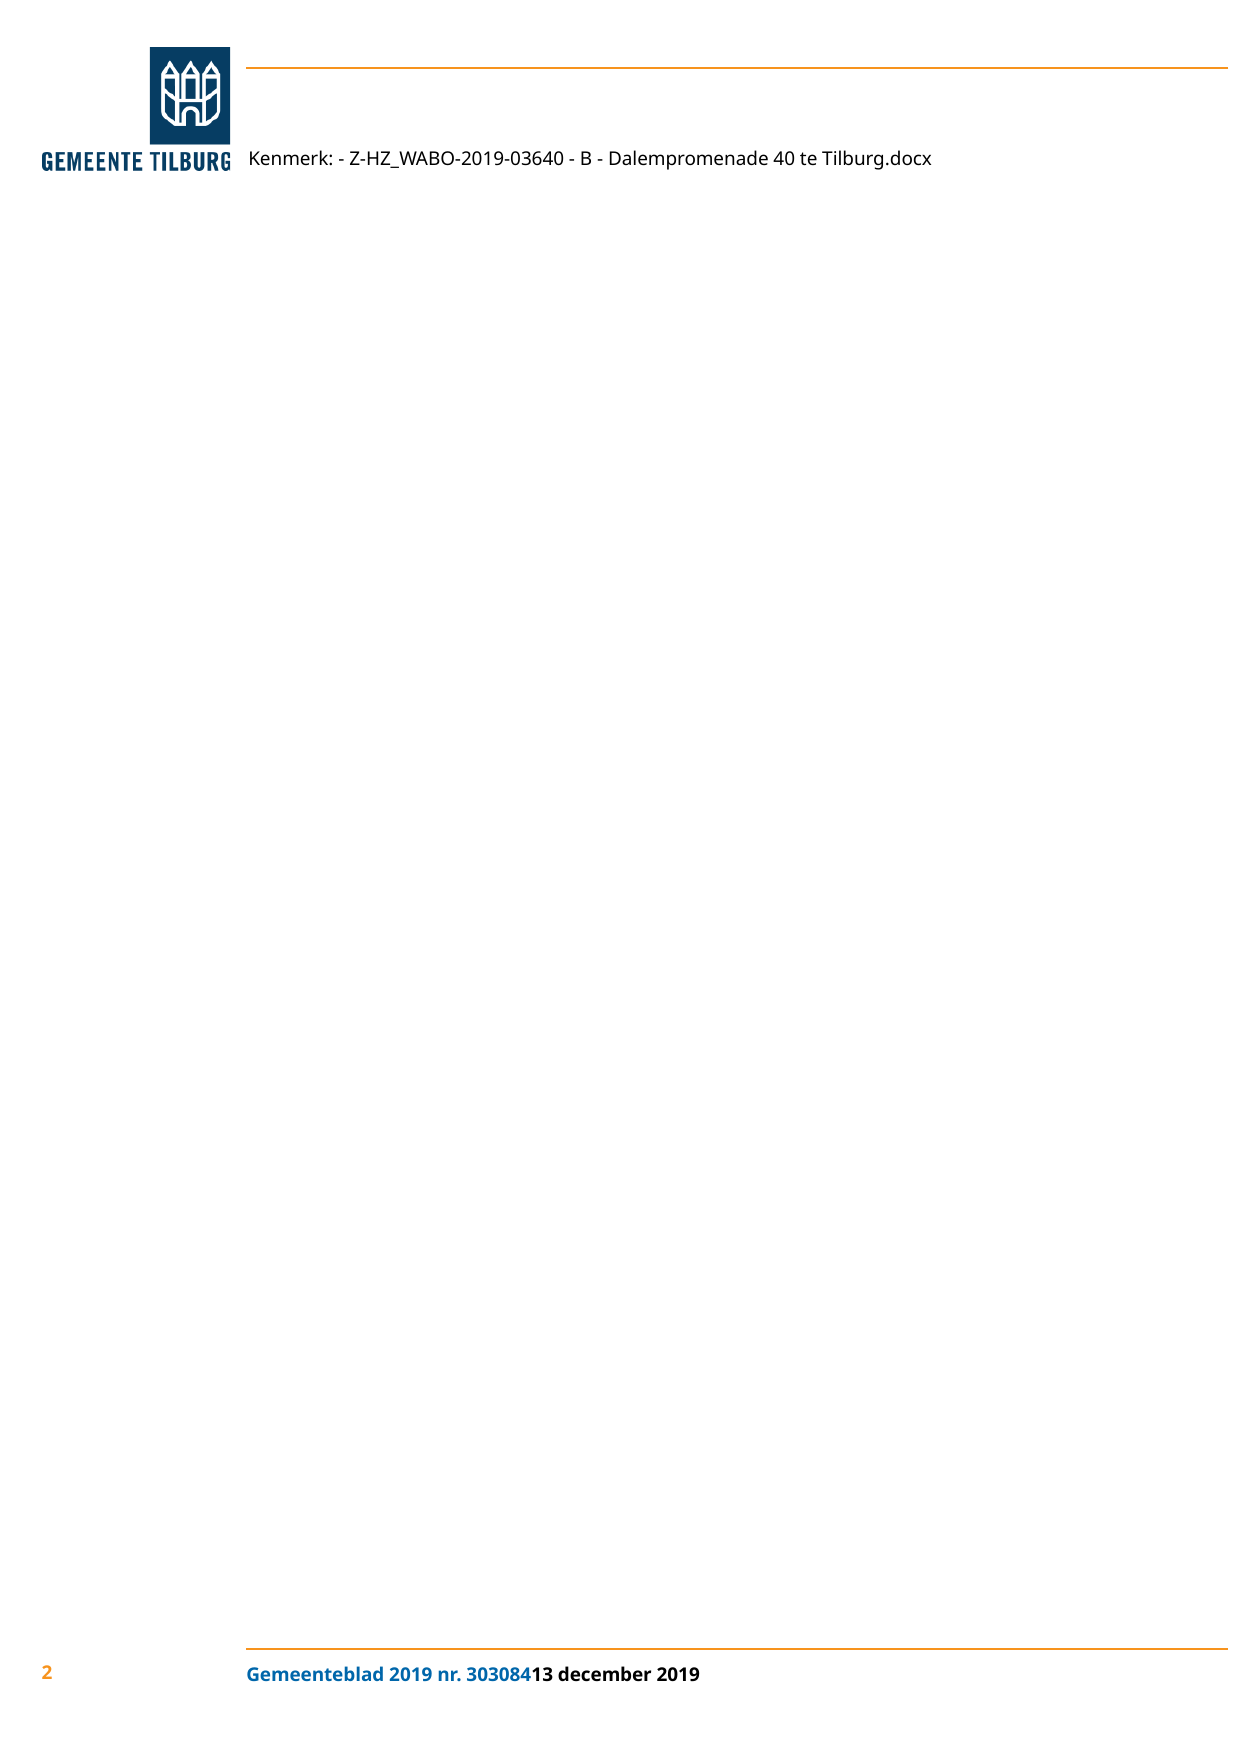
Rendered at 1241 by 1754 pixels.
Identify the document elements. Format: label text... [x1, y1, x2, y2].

text Kenmerk: - Z-HZ_WABO-2019-03640 - B - Dalempromenade 40 te Tilburg.docx [248, 145, 1152, 171]
picture [41, 47, 231, 172]
